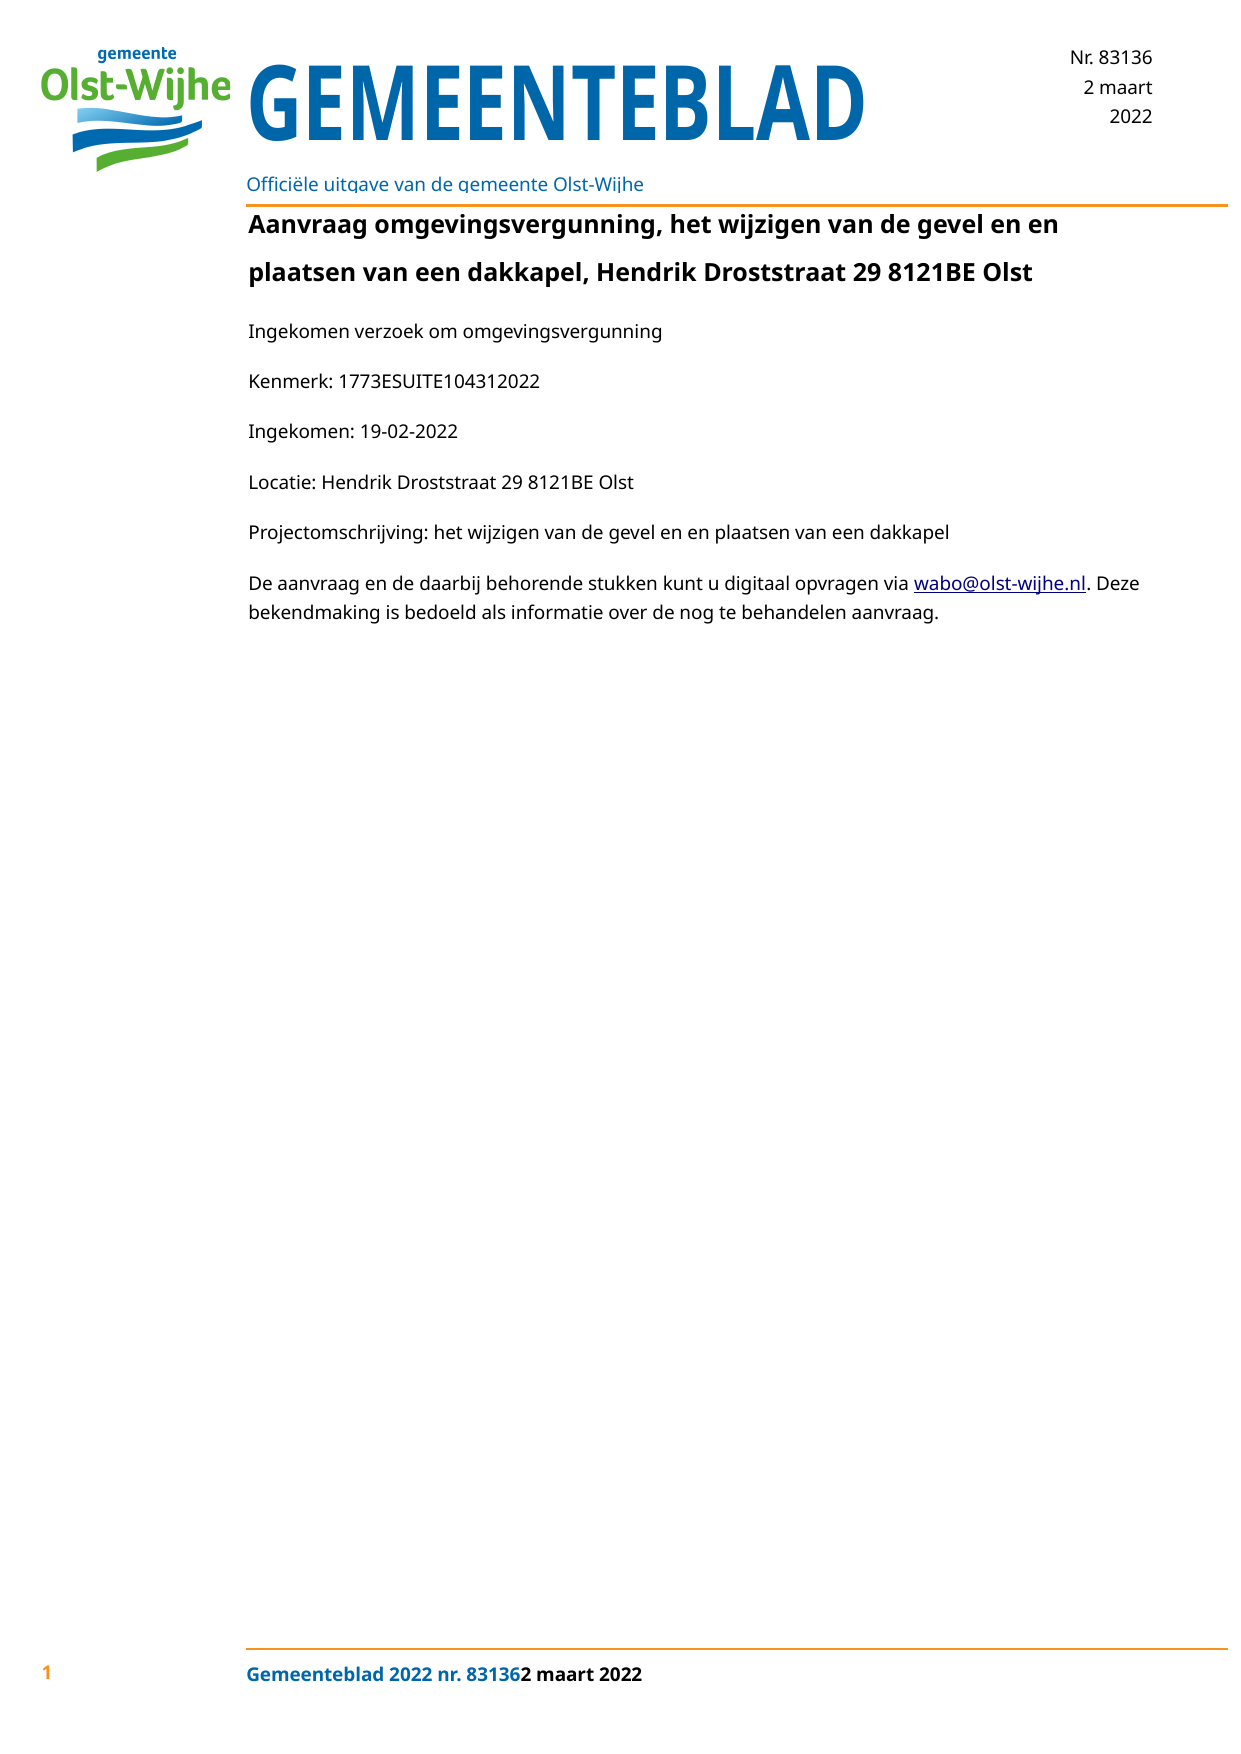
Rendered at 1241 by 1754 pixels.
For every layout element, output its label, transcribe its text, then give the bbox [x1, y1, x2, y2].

text Locatie: Hendrik Droststraat 29 8121BE Olst [248, 469, 1152, 495]
text Kenmerk: 1773ESUITE104312022 [248, 368, 1152, 394]
text Ingekomen verzoek om omgevingsvergunning [248, 318, 1152, 344]
text Projectomschrijving: het wijzigen van de gevel en en plaatsen van een dakkapel [248, 519, 1152, 545]
picture [41, 47, 231, 172]
text Aanvraag omgevingsvergunning, het wijzigen van de gevel en en plaatsen van een dakkapel, Hendrik Droststraat 29 8121BE Olst [248, 207, 1152, 288]
text Ingekomen: 19-02-2022 [248, 419, 1152, 444]
text De aanvraag en de daarbij behorende stukken kunt u digitaal opvragen via wabo@olst-wijhe.nl. Deze bekendmaking is bedoeld als informatie over de nog te behandelen aanvraag. [248, 570, 1152, 625]
